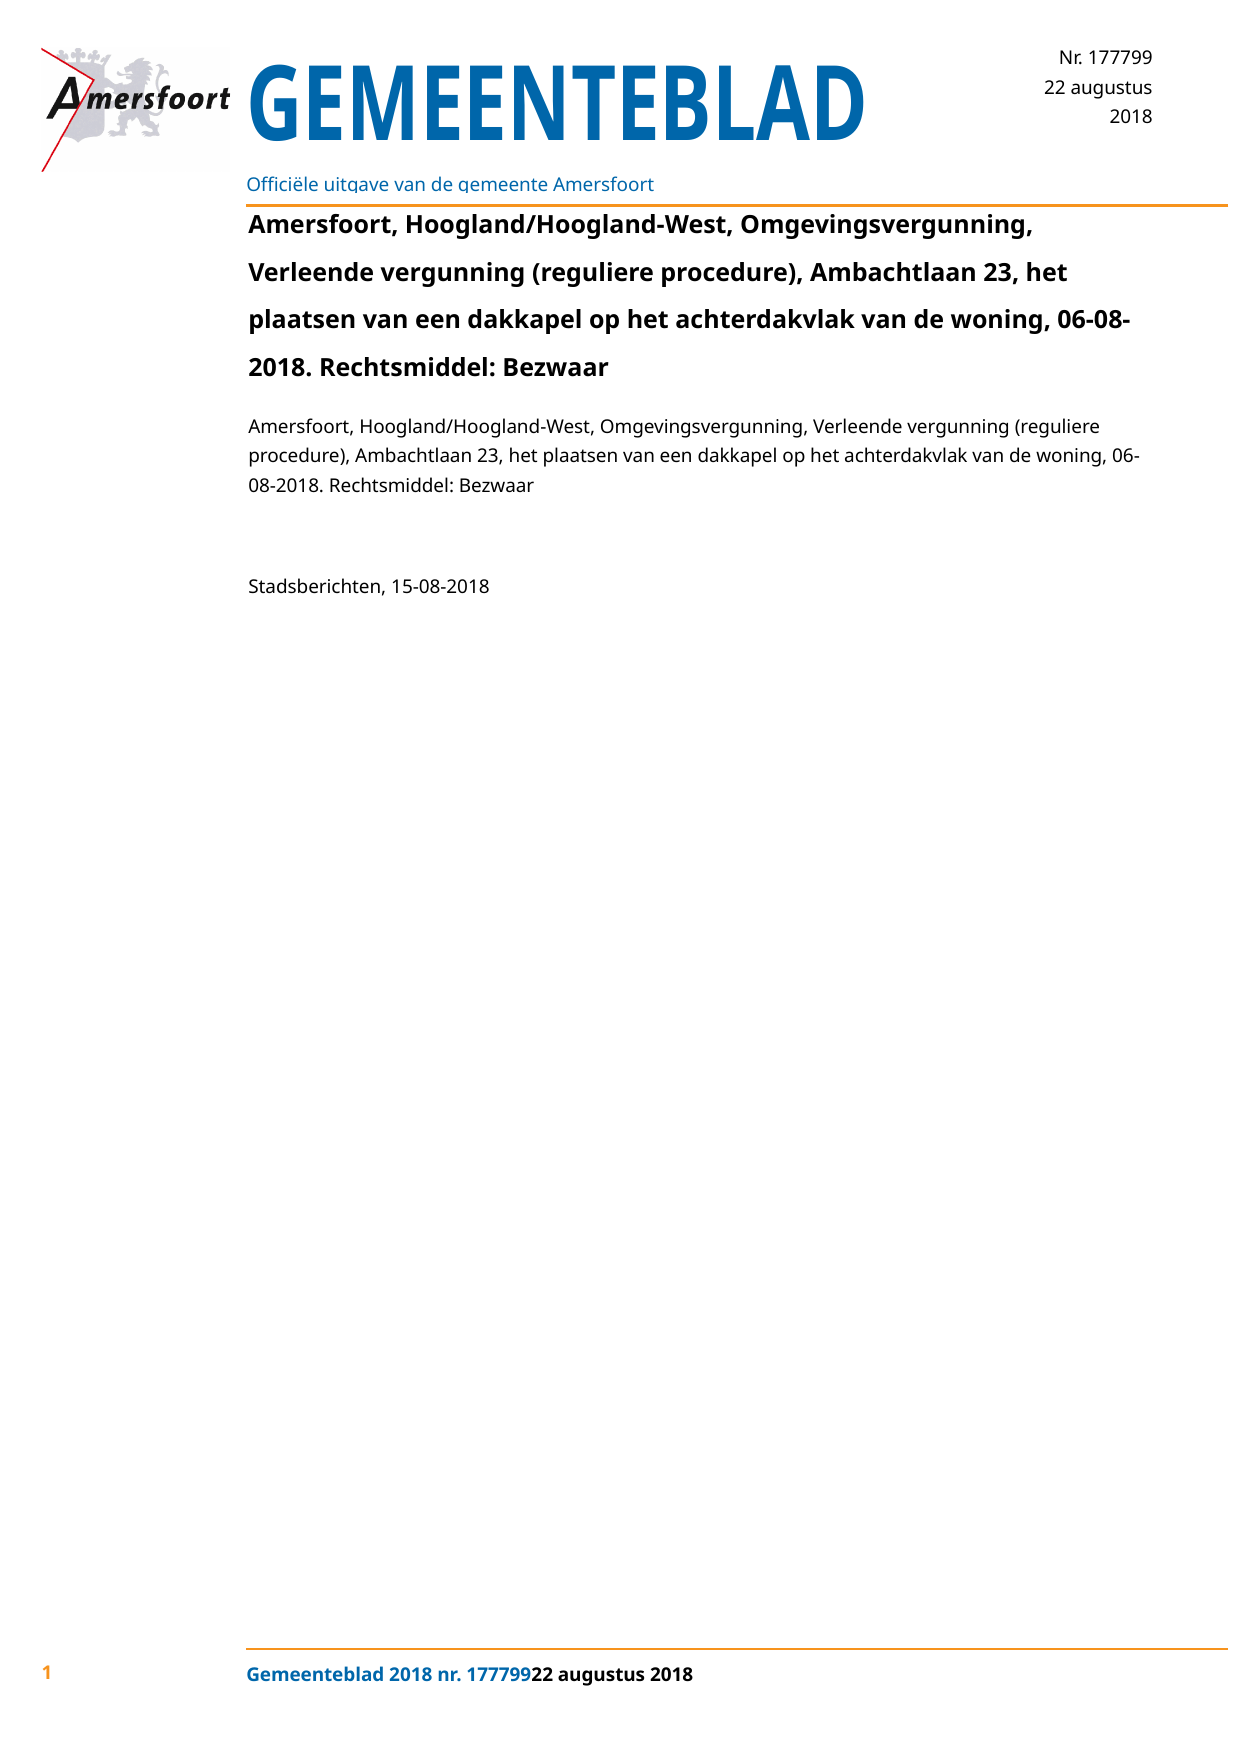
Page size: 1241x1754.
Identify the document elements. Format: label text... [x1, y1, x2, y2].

text Stadsberichten, 15-08-2018 [248, 573, 1152, 599]
text Amersfoort, Hoogland/Hoogland-West, Omgevingsvergunning, Verleende vergunning (reguliere procedure), Ambachtlaan 23, het plaatsen van een dakkapel op het achterdakvlak van de woning, 06-08-2018. Rechtsmiddel: Bezwaar [248, 413, 1152, 498]
text Amersfoort, Hoogland/Hoogland-West, Omgevingsvergunning, Verleende vergunning (reguliere procedure), Ambachtlaan 23, het plaatsen van een dakkapel op het achterdakvlak van de woning, 06-08-2018. Rechtsmiddel: Bezwaar [248, 207, 1152, 384]
picture [41, 47, 231, 172]
